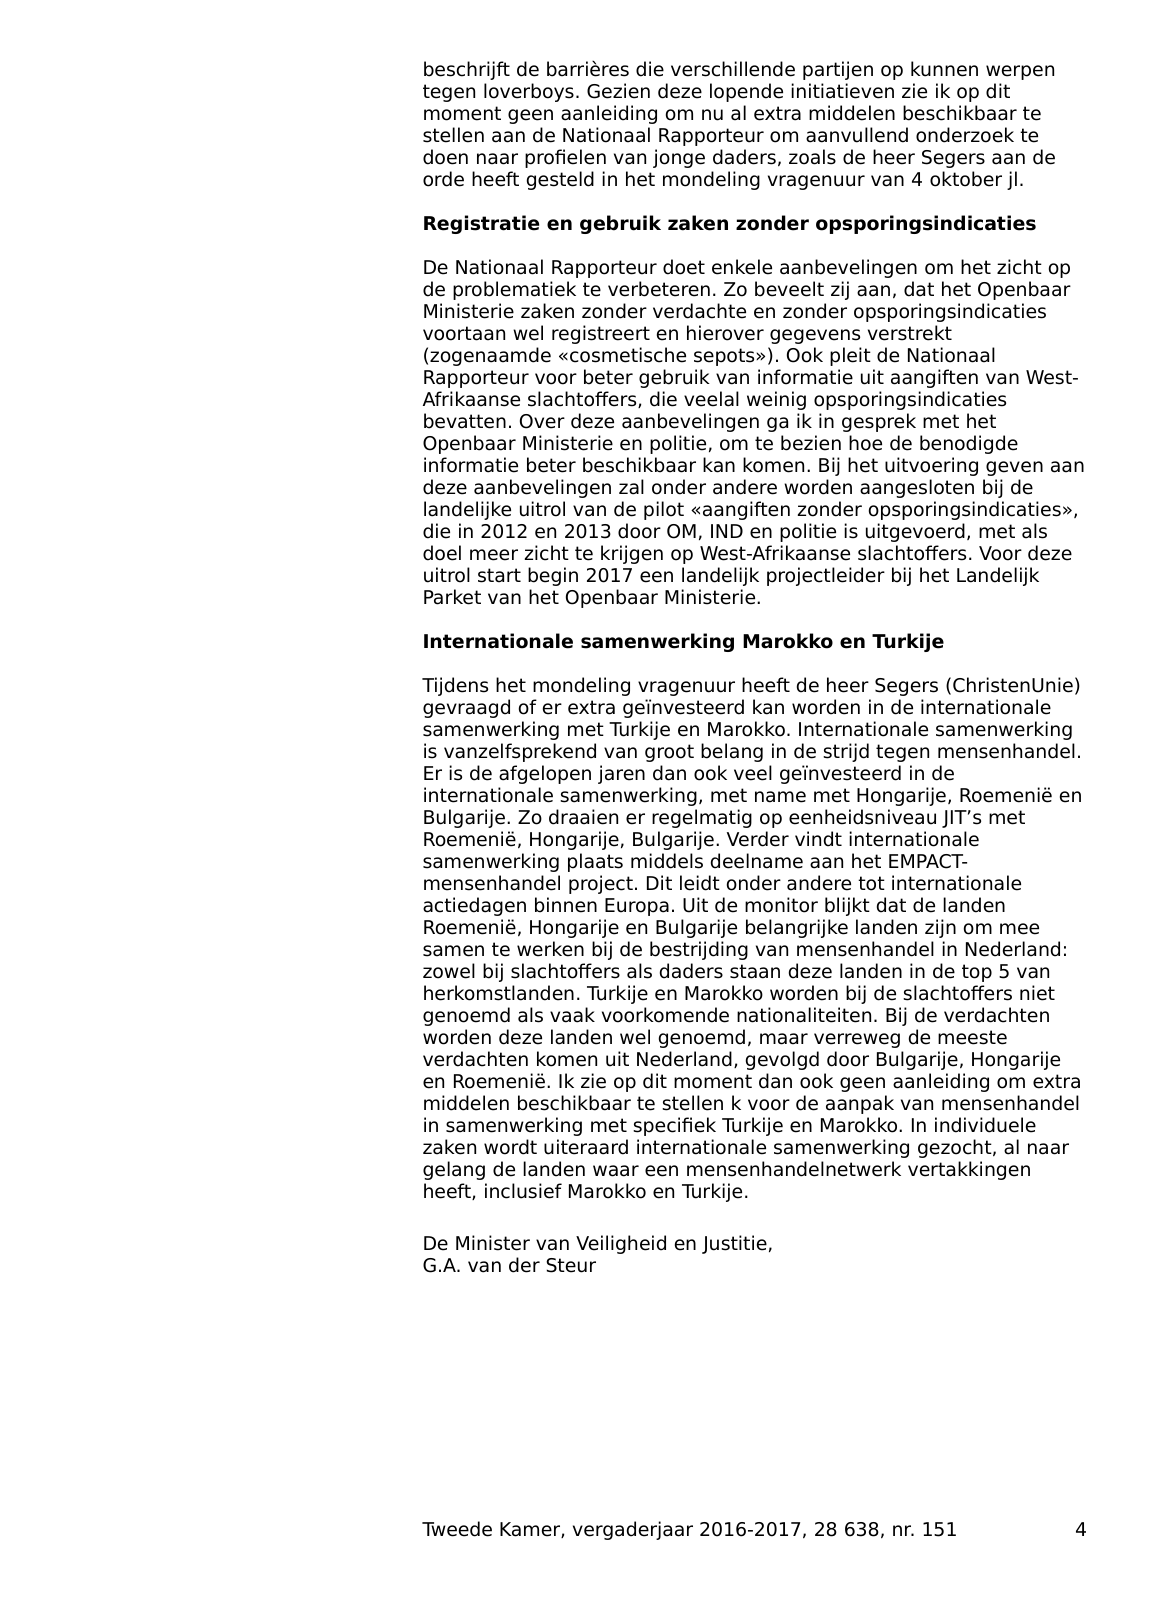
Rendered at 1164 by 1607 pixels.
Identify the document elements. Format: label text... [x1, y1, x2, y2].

subtitle Internationale samenwerking Marokko en Turkije [422, 631, 1087, 653]
text beschrijft de barrières die verschillende partijen op kunnen werpen tegen loverboys. Gezien deze lopende initiatieven zie ik op dit moment geen aanleiding om nu al extra middelen beschikbaar te stellen aan de Nationaal Rapporteur om aanvullend onderzoek te doen naar profielen van jonge daders, zoals de heer Segers aan de orde heeft gesteld in het mondeling vragenuur van 4 oktober jl. [422, 59, 1087, 191]
text Tijdens het mondeling vragenuur heeft de heer Segers (ChristenUnie) gevraagd of er extra geïnvesteerd kan worden in de internationale samenwerking met Turkije en Marokko. Internationale samenwerking is vanzelfsprekend van groot belang in de strijd tegen mensenhandel. Er is de afgelopen jaren dan ook veel geïnvesteerd in de internationale samenwerking, met name met Hongarije, Roemenië en Bulgarije. Zo draaien er regelmatig op eenheidsniveau JIT’s met Roemenië, Hongarije, Bulgarije. Verder vindt internationale samenwerking plaats middels deelname aan het EMPACT-mensenhandel project. Dit leidt onder andere tot internationale actiedagen binnen Europa. Uit de monitor blijkt dat de landen Roemenië, Hongarije en Bulgarije belangrijke landen zijn om mee samen te werken bij de bestrijding van mensenhandel in Nederland: zowel bij slachtoffers als daders staan deze landen in de top 5 van herkomstlanden. Turkije en Marokko worden bij de slachtoffers niet genoemd als vaak voorkomende nationaliteiten. Bij de verdachten worden deze landen wel genoemd, maar verreweg de meeste verdachten komen uit Nederland, gevolgd door Bulgarije, Hongarije en Roemenië. Ik zie op dit moment dan ook geen aanleiding om extra middelen beschikbaar te stellen k voor de aanpak van mensenhandel in samenwerking met specifiek Turkije en Marokko. In individuele zaken wordt uiteraard internationale samenwerking gezocht, al naar gelang de landen waar een mensenhandelnetwerk vertakkingen heeft, inclusief Marokko en Turkije. [422, 675, 1087, 1203]
text De Nationaal Rapporteur doet enkele aanbevelingen om het zicht op de problematiek te verbeteren. Zo beveelt zij aan, dat het Openbaar Ministerie zaken zonder verdachte en zonder opsporingsindicaties voortaan wel registreert en hierover gegevens verstrekt (zogenaamde «cosmetische sepots»). Ook pleit de Nationaal Rapporteur voor beter gebruik van informatie uit aangiften van West-Afrikaanse slachtoffers, die veelal weinig opsporingsindicaties bevatten. Over deze aanbevelingen ga ik in gesprek met het Openbaar Ministerie en politie, om te bezien hoe de benodigde informatie beter beschikbaar kan komen. Bij het uitvoering geven aan deze aanbevelingen zal onder andere worden aangesloten bij de landelijke uitrol van de pilot «aangiften zonder opsporingsindicaties», die in 2012 en 2013 door OM, IND en politie is uitgevoerd, met als doel meer zicht te krijgen op West-Afrikaanse slachtoffers. Voor deze uitrol start begin 2017 een landelijk projectleider bij het Landelijk Parket van het Openbaar Ministerie. [422, 257, 1087, 609]
text De Minister van Veiligheid en Justitie, G.A. van der Steur [422, 1233, 1087, 1277]
subtitle Registratie en gebruik zaken zonder opsporingsindicaties [422, 213, 1087, 235]
